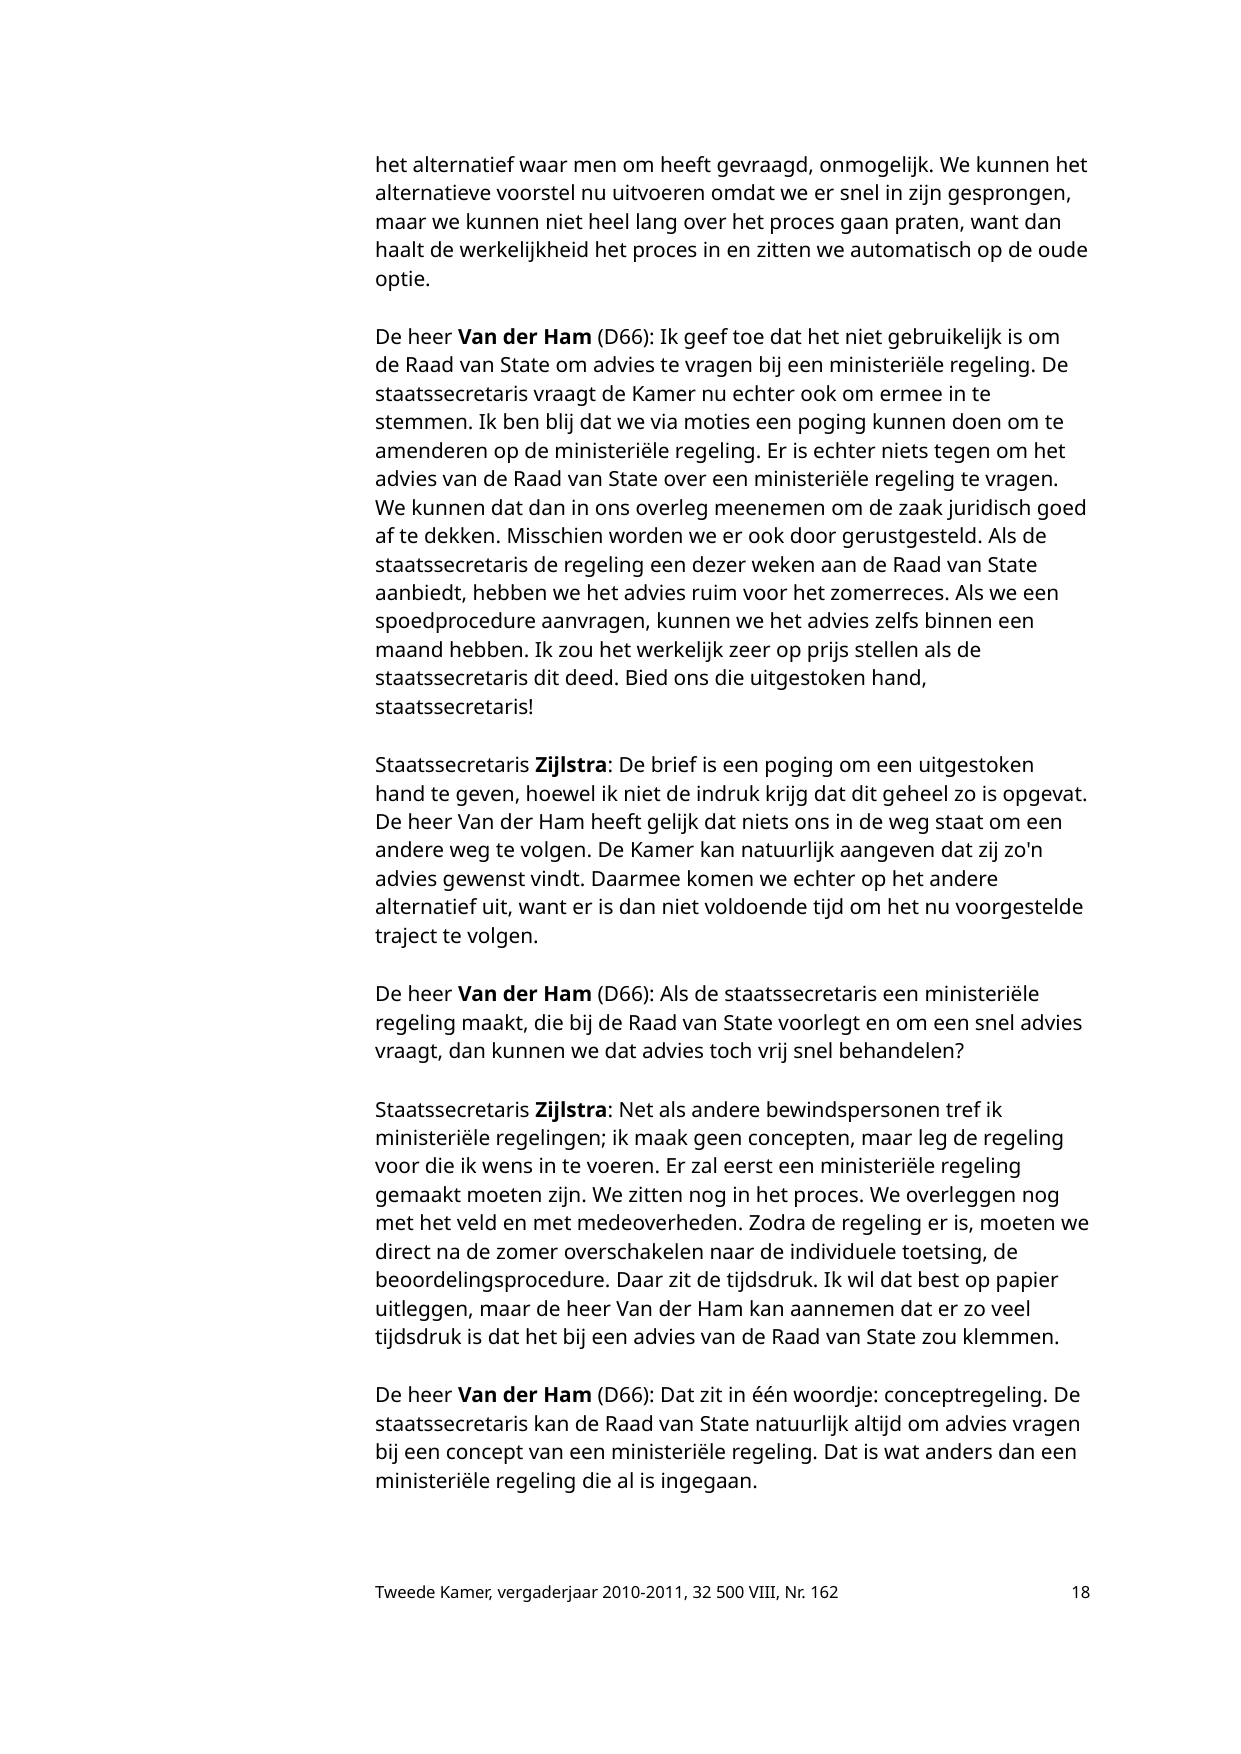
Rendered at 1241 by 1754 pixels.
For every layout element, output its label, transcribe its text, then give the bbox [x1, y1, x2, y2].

text Staatssecretaris Zijlstra: Net als andere bewindspersonen tref ik ministeriële regelingen; ik maak geen concepten, maar leg de regeling voor die ik wens in te voeren. Er zal eerst een ministeriële regeling gemaakt moeten zijn. We zitten nog in het proces. We overleggen nog met het veld en met medeoverheden. Zodra de regeling er is, moeten we direct na de zomer overschakelen naar de individuele toetsing, de beoordelingsprocedure. Daar zit de tijdsdruk. Ik wil dat best op papier uitleggen, maar de heer Van der Ham kan aannemen dat er zo veel tijdsdruk is dat het bij een advies van de Raad van State zou klemmen. [375, 1095, 1090, 1351]
text het alternatief waar men om heeft gevraagd, onmogelijk. We kunnen het alternatieve voorstel nu uitvoeren omdat we er snel in zijn gesprongen, maar we kunnen niet heel lang over het proces gaan praten, want dan haalt de werkelijkheid het proces in en zitten we automatisch op de oude optie. [375, 150, 1090, 292]
text Staatssecretaris Zijlstra: De brief is een poging om een uitgestoken hand te geven, hoewel ik niet de indruk krijg dat dit geheel zo is opgevat. De heer Van der Ham heeft gelijk dat niets ons in de weg staat om een andere weg te volgen. De Kamer kan natuurlijk aangeven dat zij zo'n advies gewenst vindt. Daarmee komen we echter op het andere alternatief uit, want er is dan niet voldoende tijd om het nu voorgestelde traject te volgen. [375, 750, 1090, 949]
text De heer Van der Ham (D66): Ik geef toe dat het niet gebruikelijk is om de Raad van State om advies te vragen bij een ministeriële regeling. De staatssecretaris vraagt de Kamer nu echter ook om ermee in te stemmen. Ik ben blij dat we via moties een poging kunnen doen om te amenderen op de ministeriële regeling. Er is echter niets tegen om het advies van de Raad van State over een ministeriële regeling te vragen. We kunnen dat dan in ons overleg meenemen om de zaak juridisch goed af te dekken. Misschien worden we er ook door gerustgesteld. Als de staatssecretaris de regeling een dezer weken aan de Raad van State aanbiedt, hebben we het advies ruim voor het zomerreces. Als we een spoedprocedure aanvragen, kunnen we het advies zelfs binnen een maand hebben. Ik zou het werkelijk zeer op prijs stellen als de staatssecretaris dit deed. Bied ons die uitgestoken hand, staatssecretaris! [375, 322, 1090, 720]
text De heer Van der Ham (D66): Als de staatssecretaris een ministeriële regeling maakt, die bij de Raad van State voorlegt en om een snel advies vraagt, dan kunnen we dat advies toch vrij snel behandelen? [375, 979, 1090, 1065]
text De heer Van der Ham (D66): Dat zit in één woordje: conceptregeling. De staatssecretaris kan de Raad van State natuurlijk altijd om advies vragen bij een concept van een ministeriële regeling. Dat is wat anders dan een ministeriële regeling die al is ingegaan. [375, 1381, 1090, 1494]
